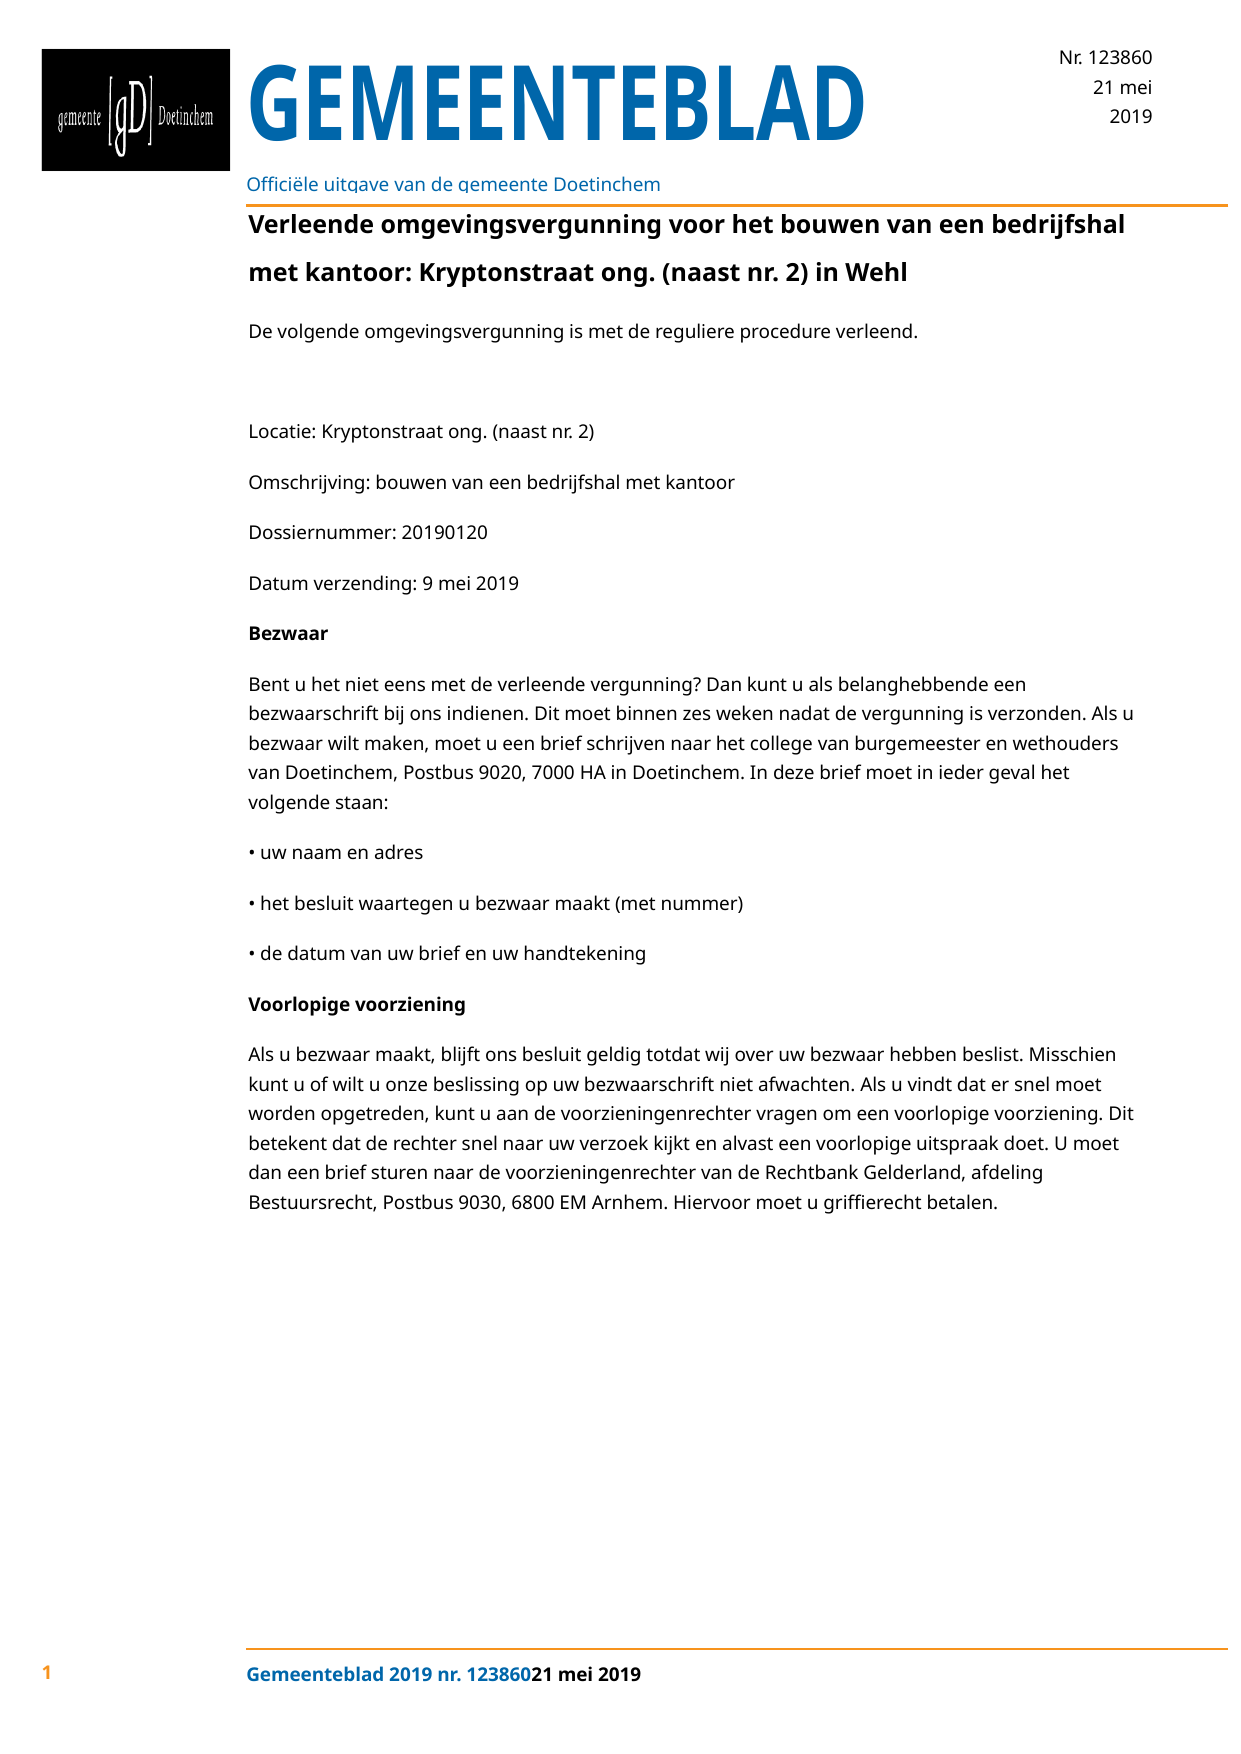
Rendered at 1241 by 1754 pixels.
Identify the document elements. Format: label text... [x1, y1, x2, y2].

text Als u bezwaar maakt, blijft ons besluit geldig totdat wij over uw bezwaar hebben beslist. Misschien kunt u of wilt u onze beslissing op uw bezwaarschrift niet afwachten. Als u vindt dat er snel moet worden opgetreden, kunt u aan de voorzieningenrechter vragen om een voorlopige voorziening. Dit betekent dat de rechter snel naar uw verzoek kijkt en alvast een voorlopige uitspraak doet. U moet dan een brief sturen naar de voorzieningenrechter van de Rechtbank Gelderland, afdeling Bestuursrecht, Postbus 9030, 6800 EM Arnhem. Hiervoor moet u griffierecht betalen. [248, 1041, 1152, 1215]
text • de datum van uw brief en uw handtekening [248, 940, 1152, 966]
text Locatie: Kryptonstraat ong. (naast nr. 2) [248, 419, 1152, 444]
text • uw naam en adres [248, 839, 1152, 865]
picture [41, 47, 231, 172]
text Verleende omgevingsvergunning voor het bouwen van een bedrijfshal met kantoor: Kryptonstraat ong. (naast nr. 2) in Wehl [248, 207, 1152, 288]
text Voorlopige voorziening [248, 991, 1152, 1017]
text Bent u het niet eens met de verleende vergunning? Dan kunt u als belanghebbende een bezwaarschrift bij ons indienen. Dit moet binnen zes weken nadat de vergunning is verzonden. Als u bezwaar wilt maken, moet u een brief schrijven naar het college van burgemeester en wethouders van Doetinchem, Postbus 9020, 7000 HA in Doetinchem. In deze brief moet in ieder geval het volgende staan: [248, 671, 1152, 815]
text Dossiernummer: 20190120 [248, 519, 1152, 545]
text Bezwaar [248, 620, 1152, 646]
text • het besluit waartegen u bezwaar maakt (met nummer) [248, 890, 1152, 916]
text Datum verzending: 9 mei 2019 [248, 570, 1152, 596]
text Omschrijving: bouwen van een bedrijfshal met kantoor [248, 469, 1152, 495]
text De volgende omgevingsvergunning is met de reguliere procedure verleend. [248, 318, 1152, 344]
